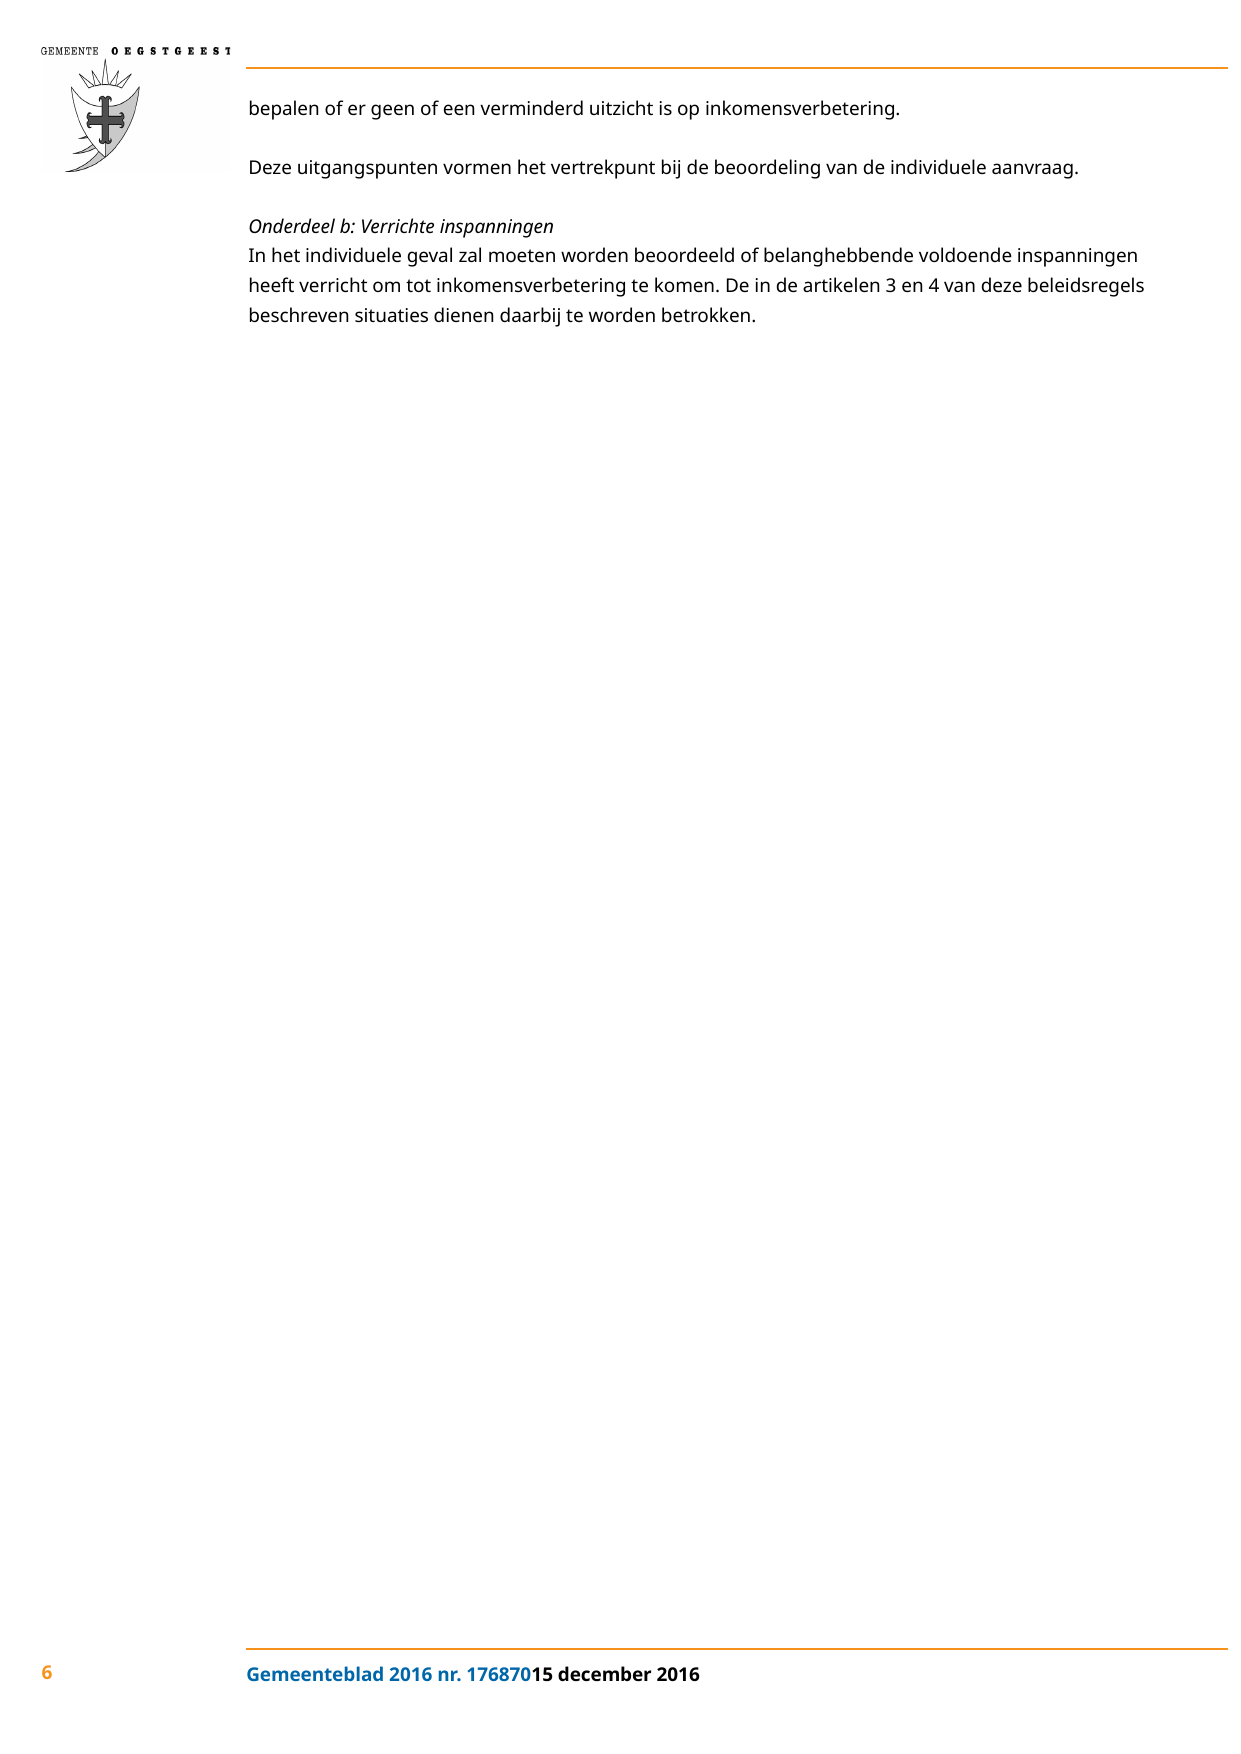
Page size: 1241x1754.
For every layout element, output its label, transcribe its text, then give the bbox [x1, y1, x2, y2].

text In het individuele geval zal moeten worden beoordeeld of belanghebbende voldoende inspanningen heeft verricht om tot inkomensverbetering te komen. De in de artikelen 3 en 4 van deze beleidsregels beschreven situaties dienen daarbij te worden betrokken. [248, 243, 1152, 328]
text bepalen of er geen of een verminderd uitzicht is op inkomensverbetering. [248, 95, 1152, 121]
picture [41, 47, 231, 172]
text Deze uitgangspunten vormen het vertrekpunt bij de beoordeling van de individuele aanvraag. [248, 154, 1152, 180]
text Onderdeel b: Verrichte inspanningen [248, 213, 1152, 239]
